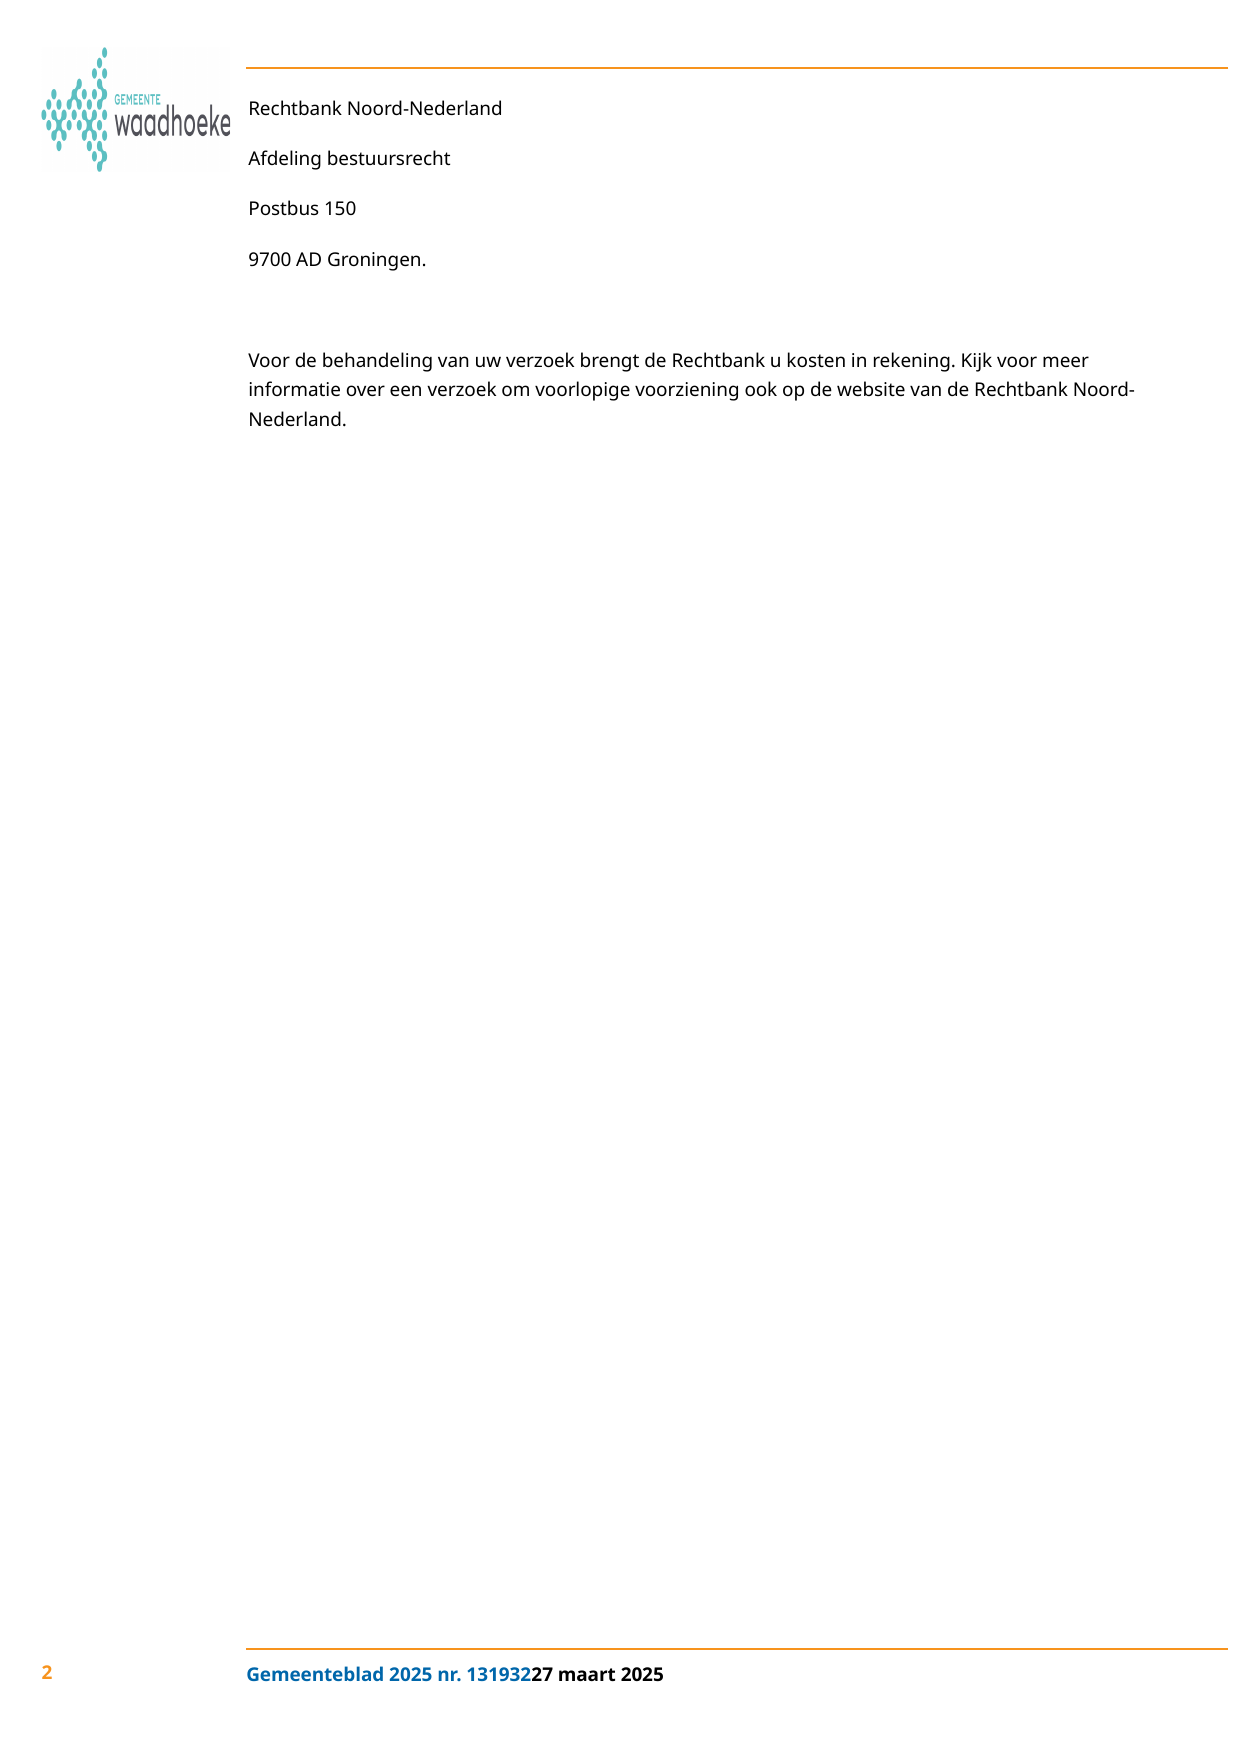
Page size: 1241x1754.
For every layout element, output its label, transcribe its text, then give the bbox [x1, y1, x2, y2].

text Rechtbank Noord-Nederland [248, 95, 1152, 121]
text Postbus 150 [248, 196, 1152, 221]
text 9700 AD Groningen. [248, 246, 1152, 272]
text Afdeling bestuursrecht [248, 145, 1152, 171]
picture [41, 47, 231, 172]
text Voor de behandeling van uw verzoek brengt de Rechtbank u kosten in rekening. Kijk voor meer informatie over een verzoek om voorlopige voorziening ook op de website van de Rechtbank Noord-Nederland. [248, 347, 1152, 432]
